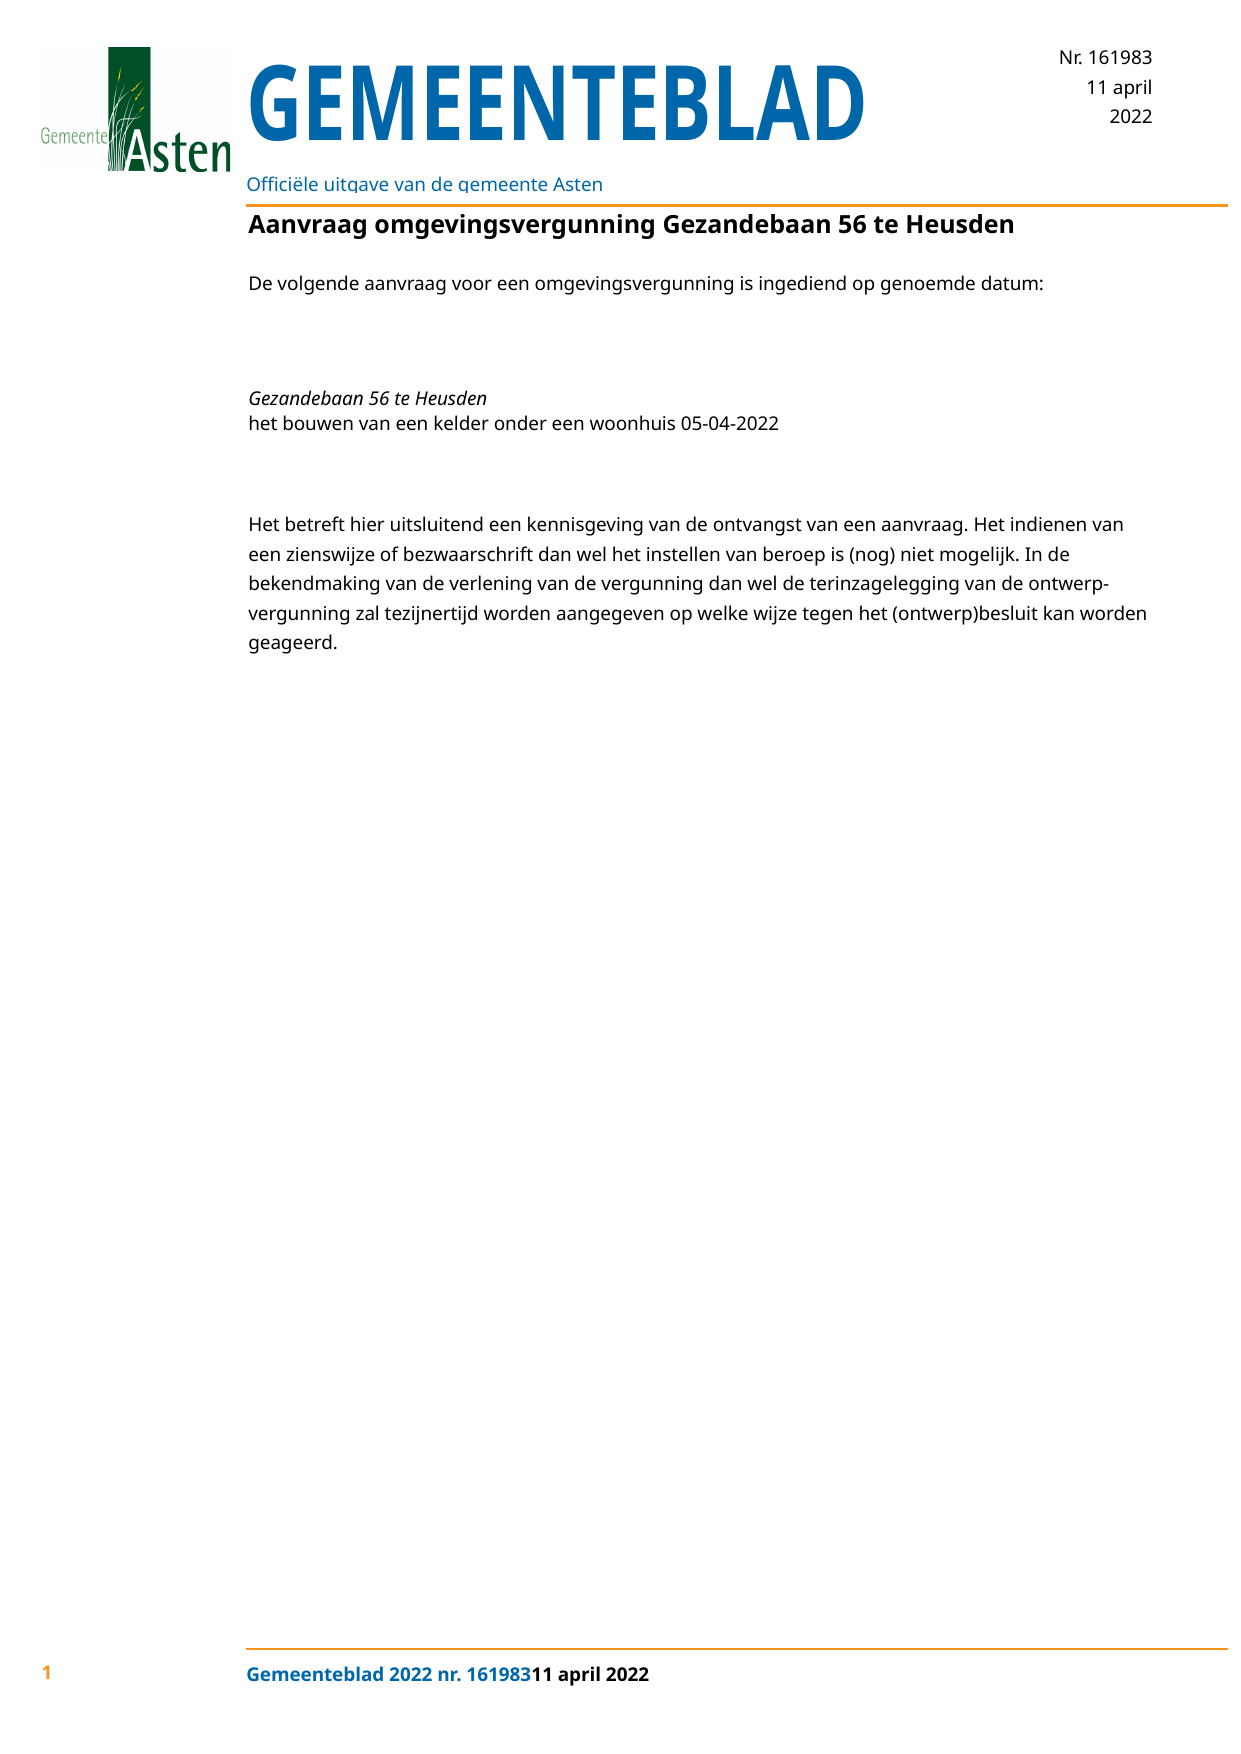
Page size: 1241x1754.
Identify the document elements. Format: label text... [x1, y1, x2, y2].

text het bouwen van een kelder onder een woonhuis 05-04-2022 [248, 410, 1152, 436]
text Gezandebaan 56 te Heusden [248, 385, 1152, 410]
text Aanvraag omgevingsvergunning Gezandebaan 56 te Heusden [248, 207, 1152, 241]
text De volgende aanvraag voor een omgevingsvergunning is ingediend op genoemde datum: [248, 270, 1152, 296]
text Het betreft hier uitsluitend een kennisgeving van de ontvangst van een aanvraag. Het indienen van een zienswijze of bezwaarschrift dan wel het instellen van beroep is (nog) niet mogelijk. In de bekendmaking van de verlening van de vergunning dan wel de terinzagelegging van de ontwerp-vergunning zal tezijnertijd worden aangegeven op welke wijze tegen het (ontwerp)besluit kan worden geageerd. [248, 511, 1152, 655]
picture [41, 47, 231, 172]
